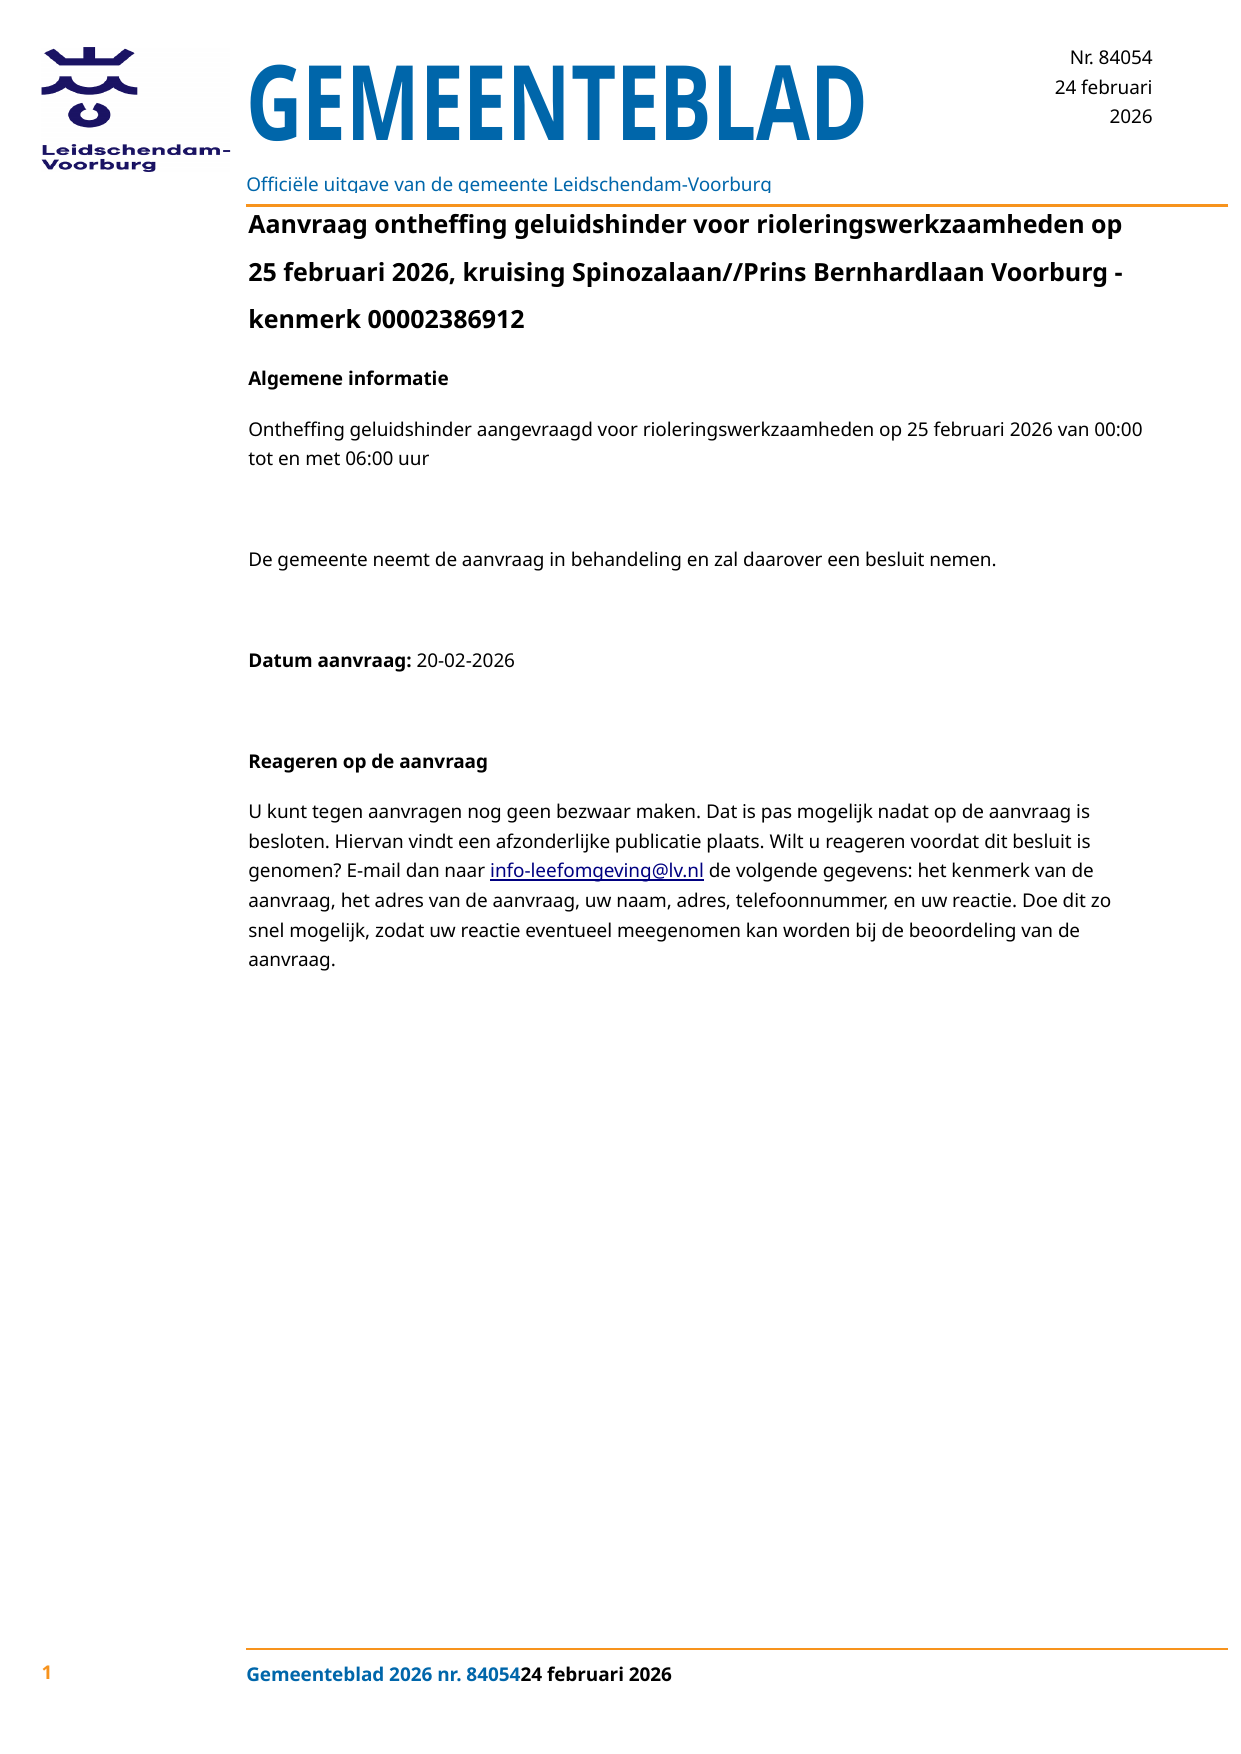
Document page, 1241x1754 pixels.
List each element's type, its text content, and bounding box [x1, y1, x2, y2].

text De gemeente neemt de aanvraag in behandeling en zal daarover een besluit nemen. [248, 546, 1152, 572]
text Ontheffing geluidshinder aangevraagd voor rioleringswerkzaamheden op 25 februari 2026 van 00:00 tot en met 06:00 uur [248, 416, 1152, 471]
text Datum aanvraag: 20-02-2026 [248, 647, 1152, 673]
text Aanvraag ontheffing geluidshinder voor rioleringswerkzaamheden op 25 februari 2026, kruising Spinozalaan//Prins Bernhardlaan Voorburg - kenmerk 00002386912 [248, 207, 1152, 336]
text U kunt tegen aanvragen nog geen bezwaar maken. Dat is pas mogelijk nadat op de aanvraag is besloten. Hiervan vindt een afzonderlijke publicatie plaats. Wilt u reageren voordat dit besluit is genomen? E-mail dan naar info-leefomgeving@lv.nl de volgende gegevens: het kenmerk van de aanvraag, het adres van de aanvraag, uw naam, adres, telefoonnummer, en uw reactie. Doe dit zo snel mogelijk, zodat uw reactie eventueel meegenomen kan worden bij de beoordeling van de aanvraag. [248, 798, 1152, 972]
text Reageren op de aanvraag [248, 748, 1152, 774]
picture [41, 47, 231, 172]
text Algemene informatie [248, 366, 1152, 391]
